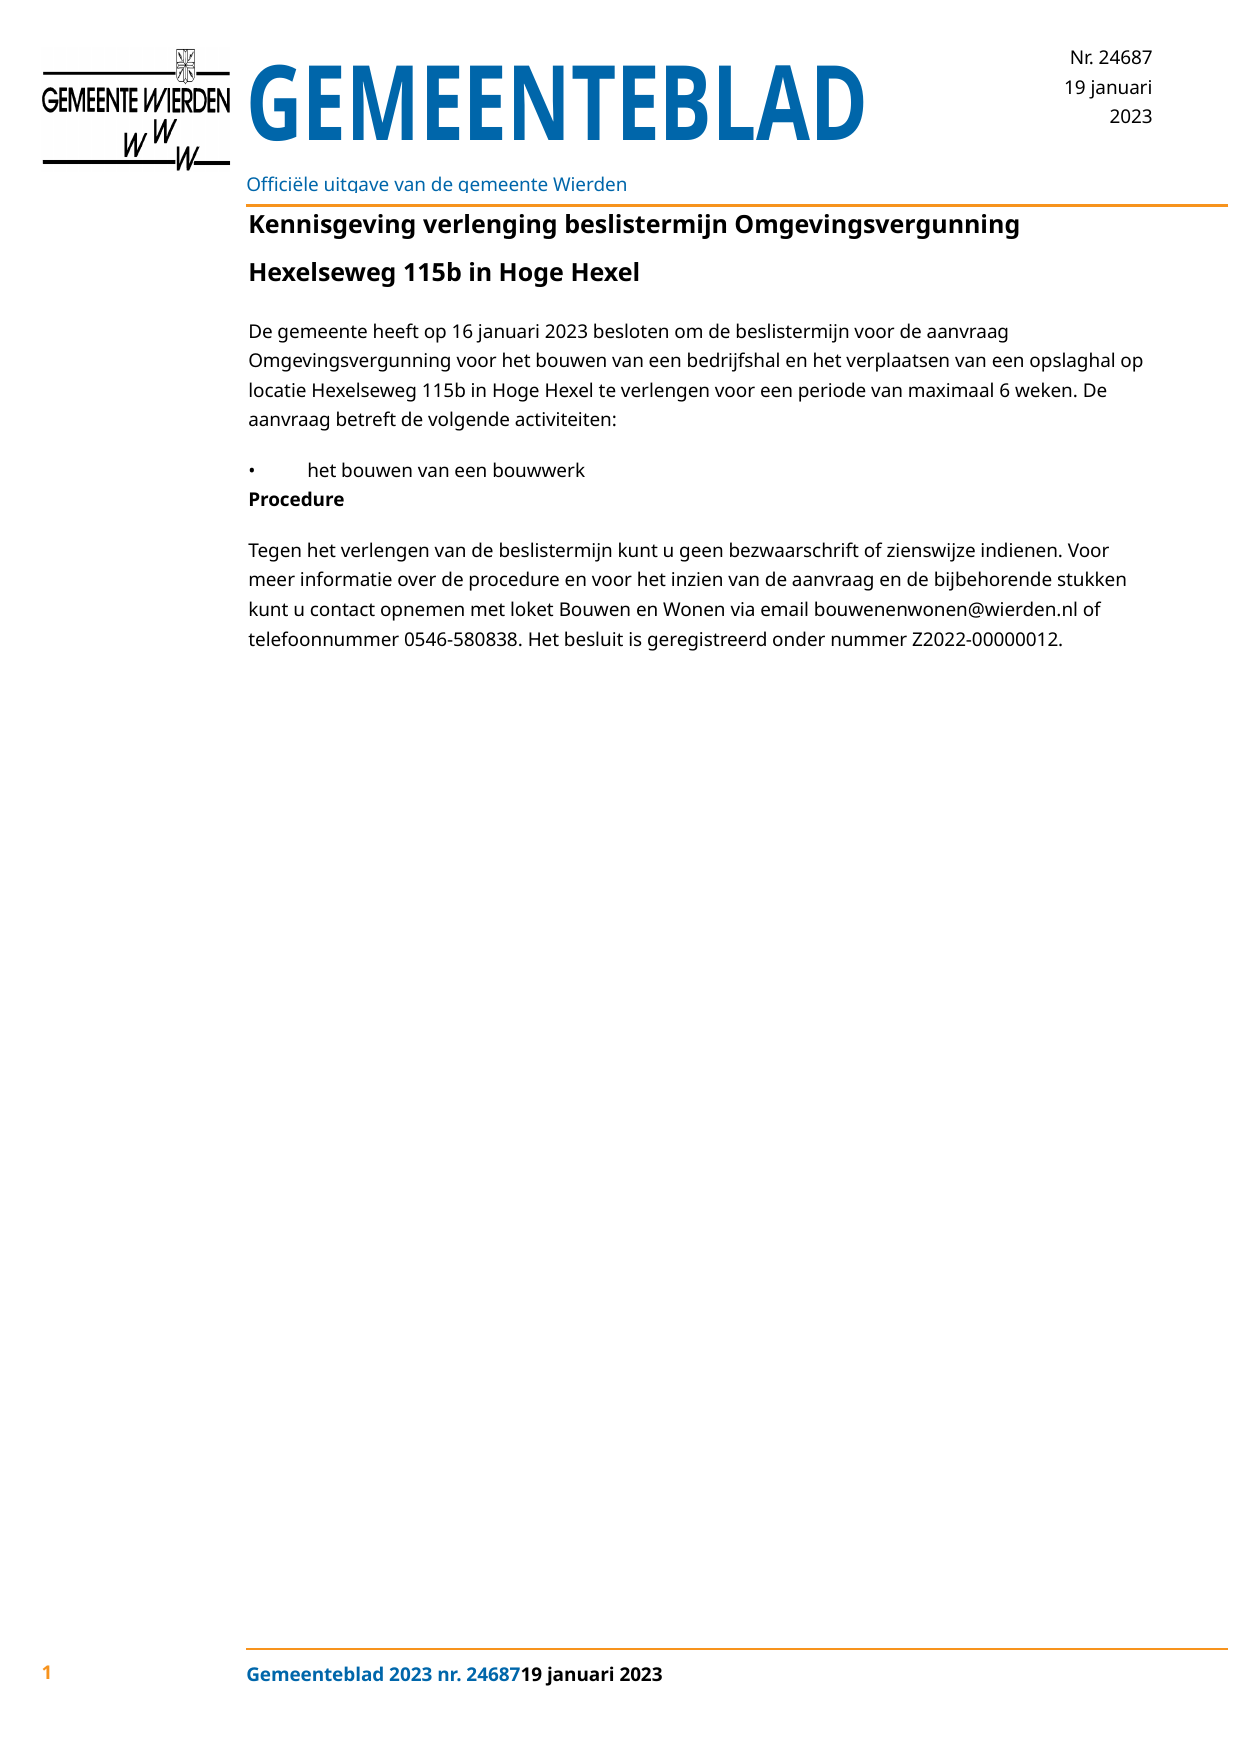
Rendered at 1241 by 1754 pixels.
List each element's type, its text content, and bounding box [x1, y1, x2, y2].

list het bouwen van een bouwwerk [248, 457, 1152, 483]
text De gemeente heeft op 16 januari 2023 besloten om de beslistermijn voor de aanvraag Omgevingsvergunning voor het bouwen van een bedrijfshal en het verplaatsen van een opslaghal op locatie Hexelseweg 115b in Hoge Hexel te verlengen voor een periode van maximaal 6 weken. De aanvraag betreft de volgende activiteiten: [248, 318, 1152, 432]
picture [41, 47, 231, 172]
text Tegen het verlengen van de beslistermijn kunt u geen bezwaarschrift of zienswijze indienen. Voor meer informatie over de procedure en voor het inzien van de aanvraag en de bijbehorende stukken kunt u contact opnemen met loket Bouwen en Wonen via email bouwenenwonen@wierden.nl of telefoonnummer 0546-580838. Het besluit is geregistreerd onder nummer Z2022-00000012. [248, 537, 1152, 652]
text Procedure [248, 487, 1152, 512]
text Kennisgeving verlenging beslistermijn Omgevingsvergunning Hexelseweg 115b in Hoge Hexel [248, 207, 1152, 288]
